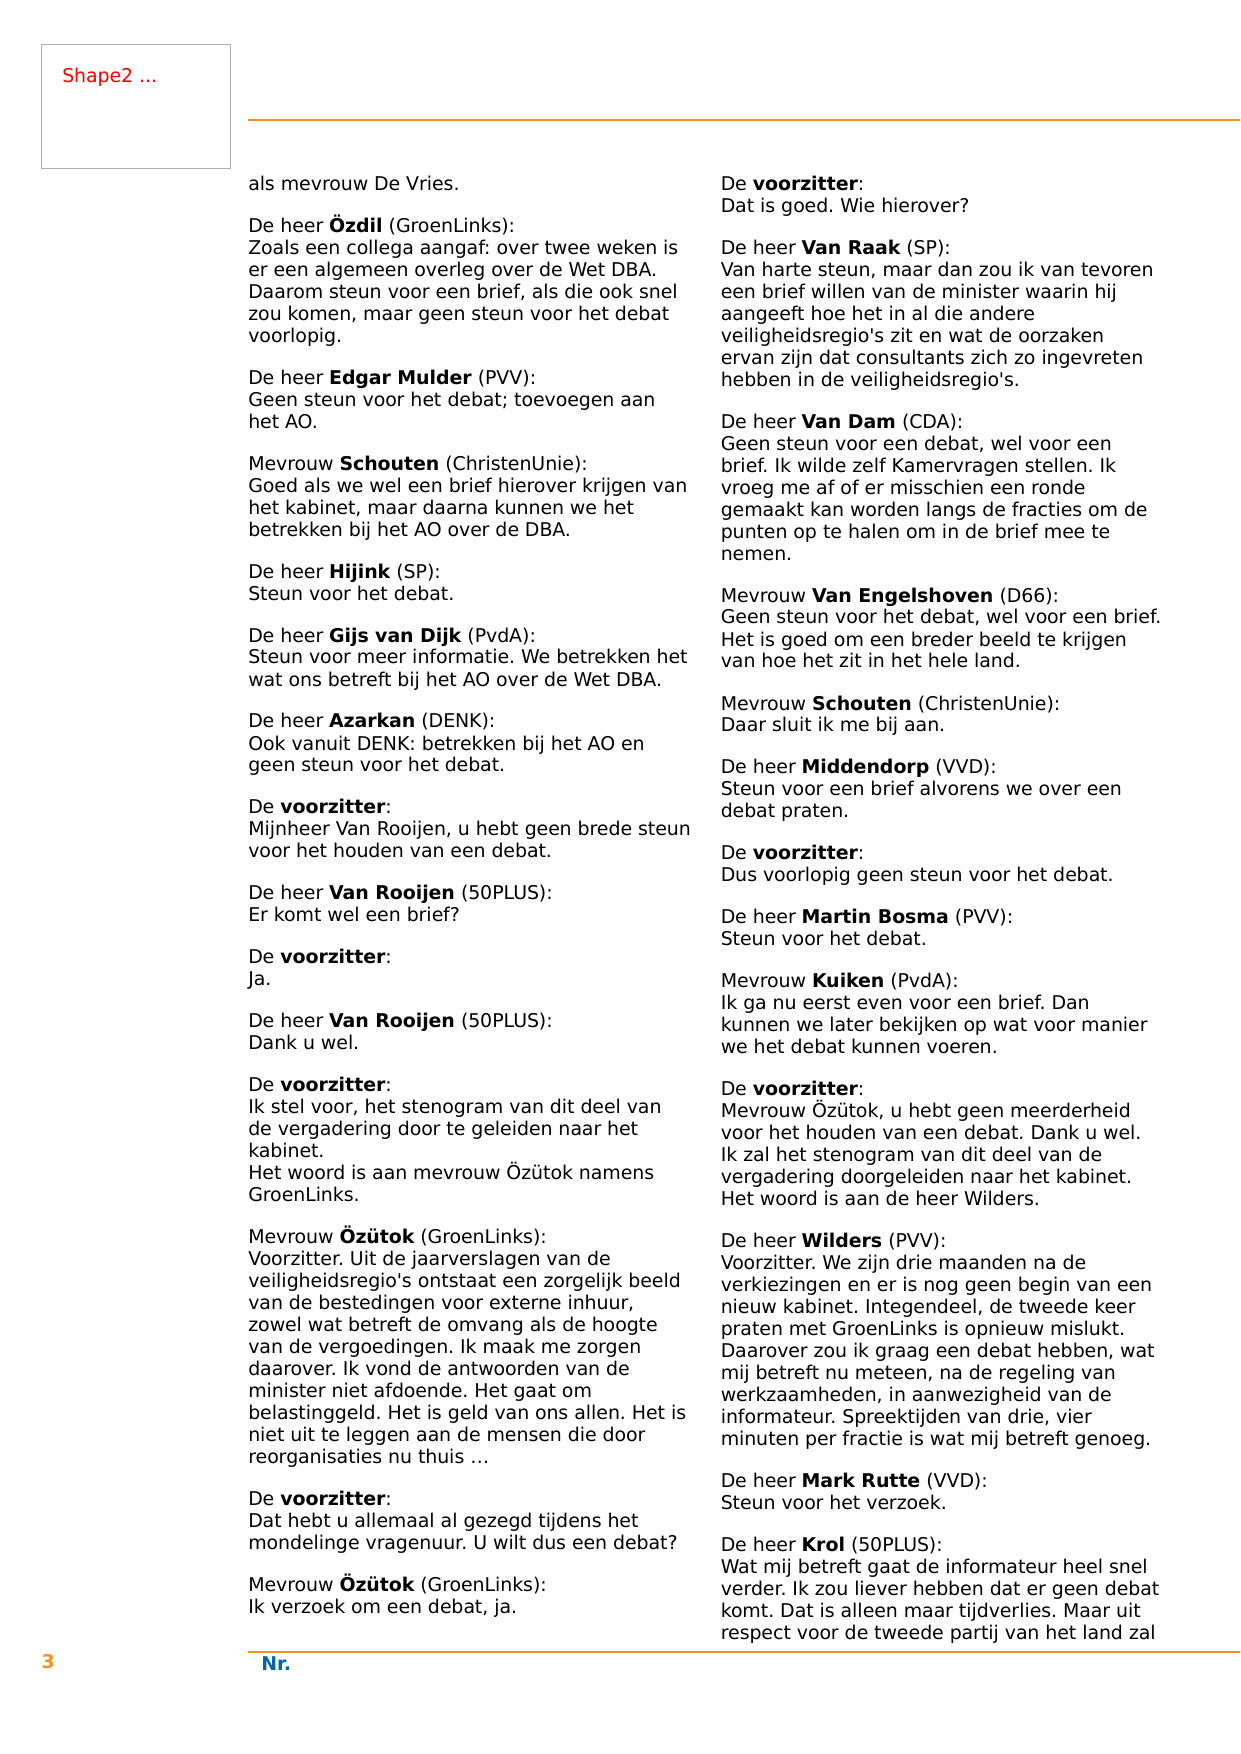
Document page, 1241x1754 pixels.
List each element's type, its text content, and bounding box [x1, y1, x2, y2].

text Steun voor meer informatie. We betrekken het wat ons betreft bij het AO over de Wet DBA. [248, 646, 691, 690]
text De heer Middendorp (VVD): [721, 756, 1163, 778]
text Dus voorlopig geen steun voor het debat. [721, 864, 1163, 886]
text De heer Özdil (GroenLinks): [248, 215, 691, 237]
text Goed als we wel een brief hierover krijgen van het kabinet, maar daarna kunnen we het betrekken bij het AO over de DBA. [248, 474, 691, 541]
text Zoals een collega aangaf: over twee weken is er een algemeen overleg over de Wet DBA. Daarom steun voor een brief, als die ook snel zou komen, maar geen steun voor het debat voorlopig. [248, 237, 691, 347]
text Er komt wel een brief? [248, 904, 691, 926]
text Ja. [248, 968, 691, 990]
text Steun voor het debat. [248, 582, 691, 604]
text Geen steun voor het debat; toevoegen aan het AO. [248, 389, 691, 433]
text De heer Van Rooijen (50PLUS): [248, 1010, 691, 1032]
text Geen steun voor een debat, wel voor een brief. Ik wilde zelf Kamervragen stellen. Ik vroeg me af of er misschien een ronde gemaakt kan worden langs de fracties om de punten op te halen om in de brief mee te nemen. [721, 433, 1163, 564]
text De voorzitter: [248, 796, 691, 818]
text Geen steun voor het debat, wel voor een brief. Het is goed om een breder beeld te krijgen van hoe het zit in het hele land. [721, 606, 1163, 672]
text Mevrouw Kuiken (PvdA): [721, 970, 1163, 992]
text Mijnheer Van Rooijen, u hebt geen brede steun voor het houden van een debat. [248, 818, 691, 862]
text De voorzitter: [721, 842, 1163, 864]
text Ik stel voor, het stenogram van dit deel van de vergadering door te geleiden naar het kabinet. [248, 1096, 691, 1162]
text Voorzitter. We zijn drie maanden na de verkiezingen en er is nog geen begin van een nieuw kabinet. Integendeel, de tweede keer praten met GroenLinks is opnieuw mislukt. Daarover zou ik graag een debat hebben, wat mij betreft nu meteen, na de regeling van werkzaamheden, in aanwezigheid van de informateur. Spreektijden van drie, vier minuten per fractie is wat mij betreft genoeg. [721, 1252, 1163, 1450]
text Voorzitter. Uit de jaarverslagen van de veiligheidsregio's ontstaat een zorgelijk beeld van de bestedingen voor externe inhuur, zowel wat betreft de omvang als de hoogte van de vergoedingen. Ik maak me zorgen daarover. Ik vond de antwoorden van de minister niet afdoende. Het gaat om belastinggeld. Het is geld van ons allen. Het is niet uit te leggen aan de mensen die door reorganisaties nu thuis … [248, 1248, 691, 1468]
text Dank u wel. [248, 1032, 691, 1054]
text De voorzitter: [248, 1488, 691, 1510]
text De heer Van Dam (CDA): [721, 411, 1163, 433]
text Daar sluit ik me bij aan. [721, 714, 1163, 736]
text Mevrouw Schouten (ChristenUnie): [248, 453, 691, 474]
text Het woord is aan mevrouw Özütok namens GroenLinks. [248, 1162, 691, 1206]
text Het woord is aan de heer Wilders. [721, 1188, 1163, 1210]
text Ook vanuit DENK: betrekken bij het AO en geen steun voor het debat. [248, 732, 691, 776]
text Dat is goed. Wie hierover? [721, 195, 1163, 217]
text De voorzitter: [248, 1074, 691, 1096]
text Steun voor het verzoek. [721, 1492, 1163, 1514]
text Mevrouw Özütok (GroenLinks): [248, 1574, 691, 1596]
text Mevrouw Schouten (ChristenUnie): [721, 692, 1163, 714]
text De heer Edgar Mulder (PVV): [248, 367, 691, 389]
text Ik verzoek om een debat, ja. [248, 1596, 691, 1618]
text De heer Krol (50PLUS): [721, 1534, 1163, 1556]
text Ik ga nu eerst even voor een brief. Dan kunnen we later bekijken op wat voor manier we het debat kunnen voeren. [721, 992, 1163, 1058]
text De heer Van Raak (SP): [721, 237, 1163, 259]
text De heer Mark Rutte (VVD): [721, 1470, 1163, 1492]
text Steun voor het debat. [721, 928, 1163, 950]
text De heer Hijink (SP): [248, 561, 691, 582]
text Steun voor een brief alvorens we over een debat praten. [721, 778, 1163, 822]
text De heer Van Rooijen (50PLUS): [248, 882, 691, 904]
text De heer Martin Bosma (PVV): [721, 906, 1163, 928]
text De heer Gijs van Dijk (PvdA): [248, 624, 691, 646]
text De voorzitter: [721, 1078, 1163, 1100]
text Dat hebt u allemaal al gezegd tijdens het mondelinge vragenuur. U wilt dus een debat? [248, 1510, 691, 1554]
text De heer Azarkan (DENK): [248, 710, 691, 732]
text De voorzitter: [721, 173, 1163, 195]
text Mevrouw Özütok, u hebt geen meerderheid voor het houden van een debat. Dank u wel. Ik zal het stenogram van dit deel van de vergadering doorgeleiden naar het kabinet. [721, 1100, 1163, 1188]
text Van harte steun, maar dan zou ik van tevoren een brief willen van de minister waarin hij aangeeft hoe het in al die andere veiligheidsregio's zit en wat de oorzaken ervan zijn dat consultants zich zo ingevreten hebben in de veiligheidsregio's. [721, 259, 1163, 391]
text De voorzitter: [248, 946, 691, 968]
text Mevrouw Van Engelshoven (D66): [721, 584, 1163, 606]
text als mevrouw De Vries. [248, 173, 691, 195]
text De heer Wilders (PVV): [721, 1230, 1163, 1252]
text Wat mij betreft gaat de informateur heel snel verder. Ik zou liever hebben dat er geen debat komt. Dat is alleen maar tijdverlies. Maar uit respect voor de tweede partij van het land zal [721, 1556, 1163, 1644]
text Mevrouw Özütok (GroenLinks): [248, 1226, 691, 1248]
